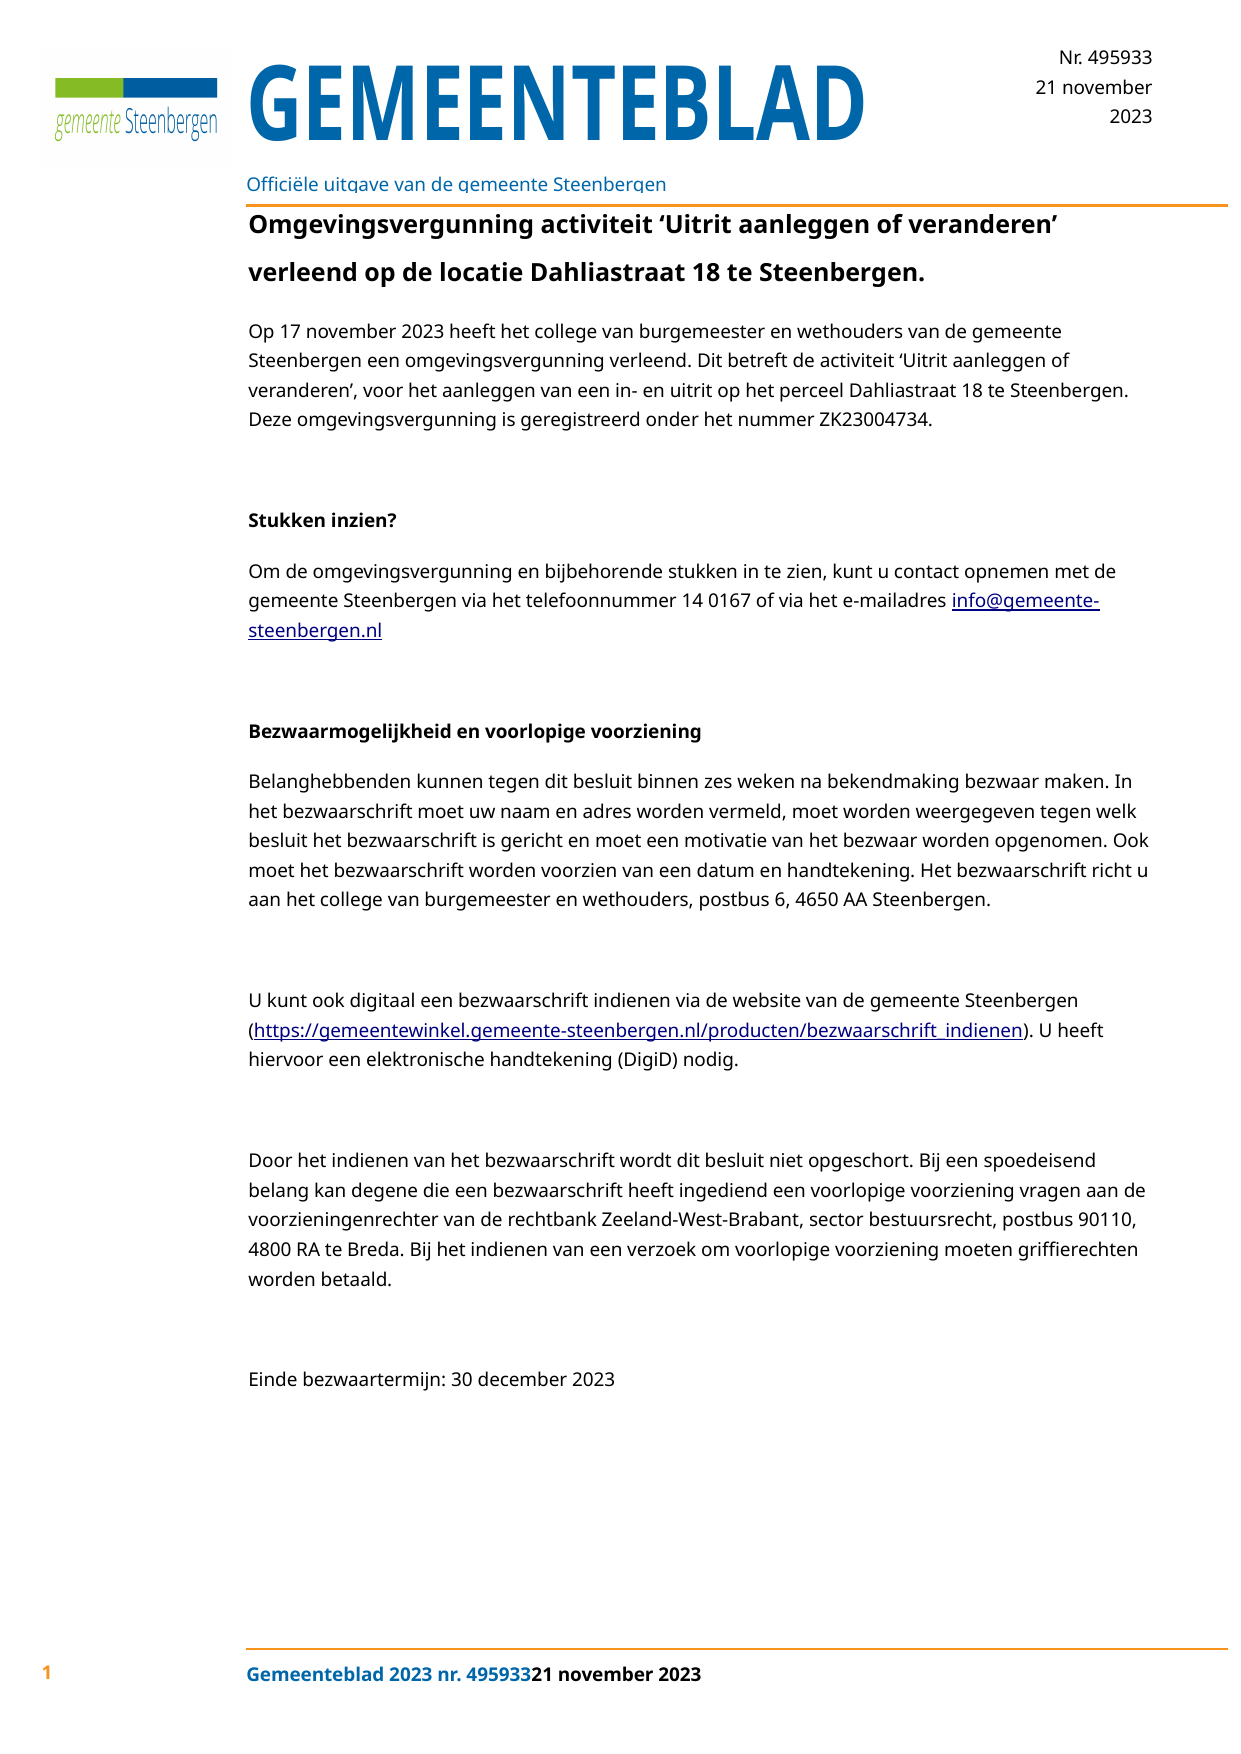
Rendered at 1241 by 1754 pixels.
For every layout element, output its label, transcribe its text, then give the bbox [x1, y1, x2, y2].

text U kunt ook digitaal een bezwaarschrift indienen via de website van de gemeente Steenbergen (https://gemeentewinkel.gemeente-steenbergen.nl/producten/bezwaarschrift_indienen). U heeft hiervoor een elektronische handtekening (DigiD) nodig. [248, 987, 1152, 1072]
picture [41, 47, 231, 172]
text Einde bezwaartermijn: 30 december 2023 [248, 1367, 1152, 1392]
text Door het indienen van het bezwaarschrift wordt dit besluit niet opgeschort. Bij een spoedeisend belang kan degene die een bezwaarschrift heeft ingediend een voorlopige voorziening vragen aan de voorzieningenrechter van de rechtbank Zeeland-West-Brabant, sector bestuursrecht, postbus 90110, 4800 RA te Breda. Bij het indienen van een verzoek om voorlopige voorziening moeten griffierechten worden betaald. [248, 1147, 1152, 1292]
text Belanghebbenden kunnen tegen dit besluit binnen zes weken na bekendmaking bezwaar maken. In het bezwaarschrift moet uw naam en adres worden vermeld, moet worden weergegeven tegen welk besluit het bezwaarschrift is gericht en moet een motivatie van het bezwaar worden opgenomen. Ook moet het bezwaarschrift worden voorzien van een datum en handtekening. Het bezwaarschrift richt u aan het college van burgemeester en wethouders, postbus 6, 4650 AA Steenbergen. [248, 768, 1152, 912]
text Om de omgevingsvergunning en bijbehorende stukken in te zien, kunt u contact opnemen met de gemeente Steenbergen via het telefoonnummer 14 0167 of via het e-mailadres info@gemeente-steenbergen.nl [248, 558, 1152, 643]
text Op 17 november 2023 heeft het college van burgemeester en wethouders van de gemeente Steenbergen een omgevingsvergunning verleend. Dit betreft de activiteit ‘Uitrit aanleggen of veranderen’, voor het aanleggen van een in- en uitrit op het perceel Dahliastraat 18 te Steenbergen. Deze omgevingsvergunning is geregistreerd onder het nummer ZK23004734. [248, 318, 1152, 432]
text Omgevingsvergunning activiteit ‘Uitrit aanleggen of veranderen’ verleend op de locatie Dahliastraat 18 te Steenbergen. [248, 207, 1152, 288]
text Bezwaarmogelijkheid en voorlopige voorziening [248, 718, 1152, 744]
text Stukken inzien? [248, 507, 1152, 533]
